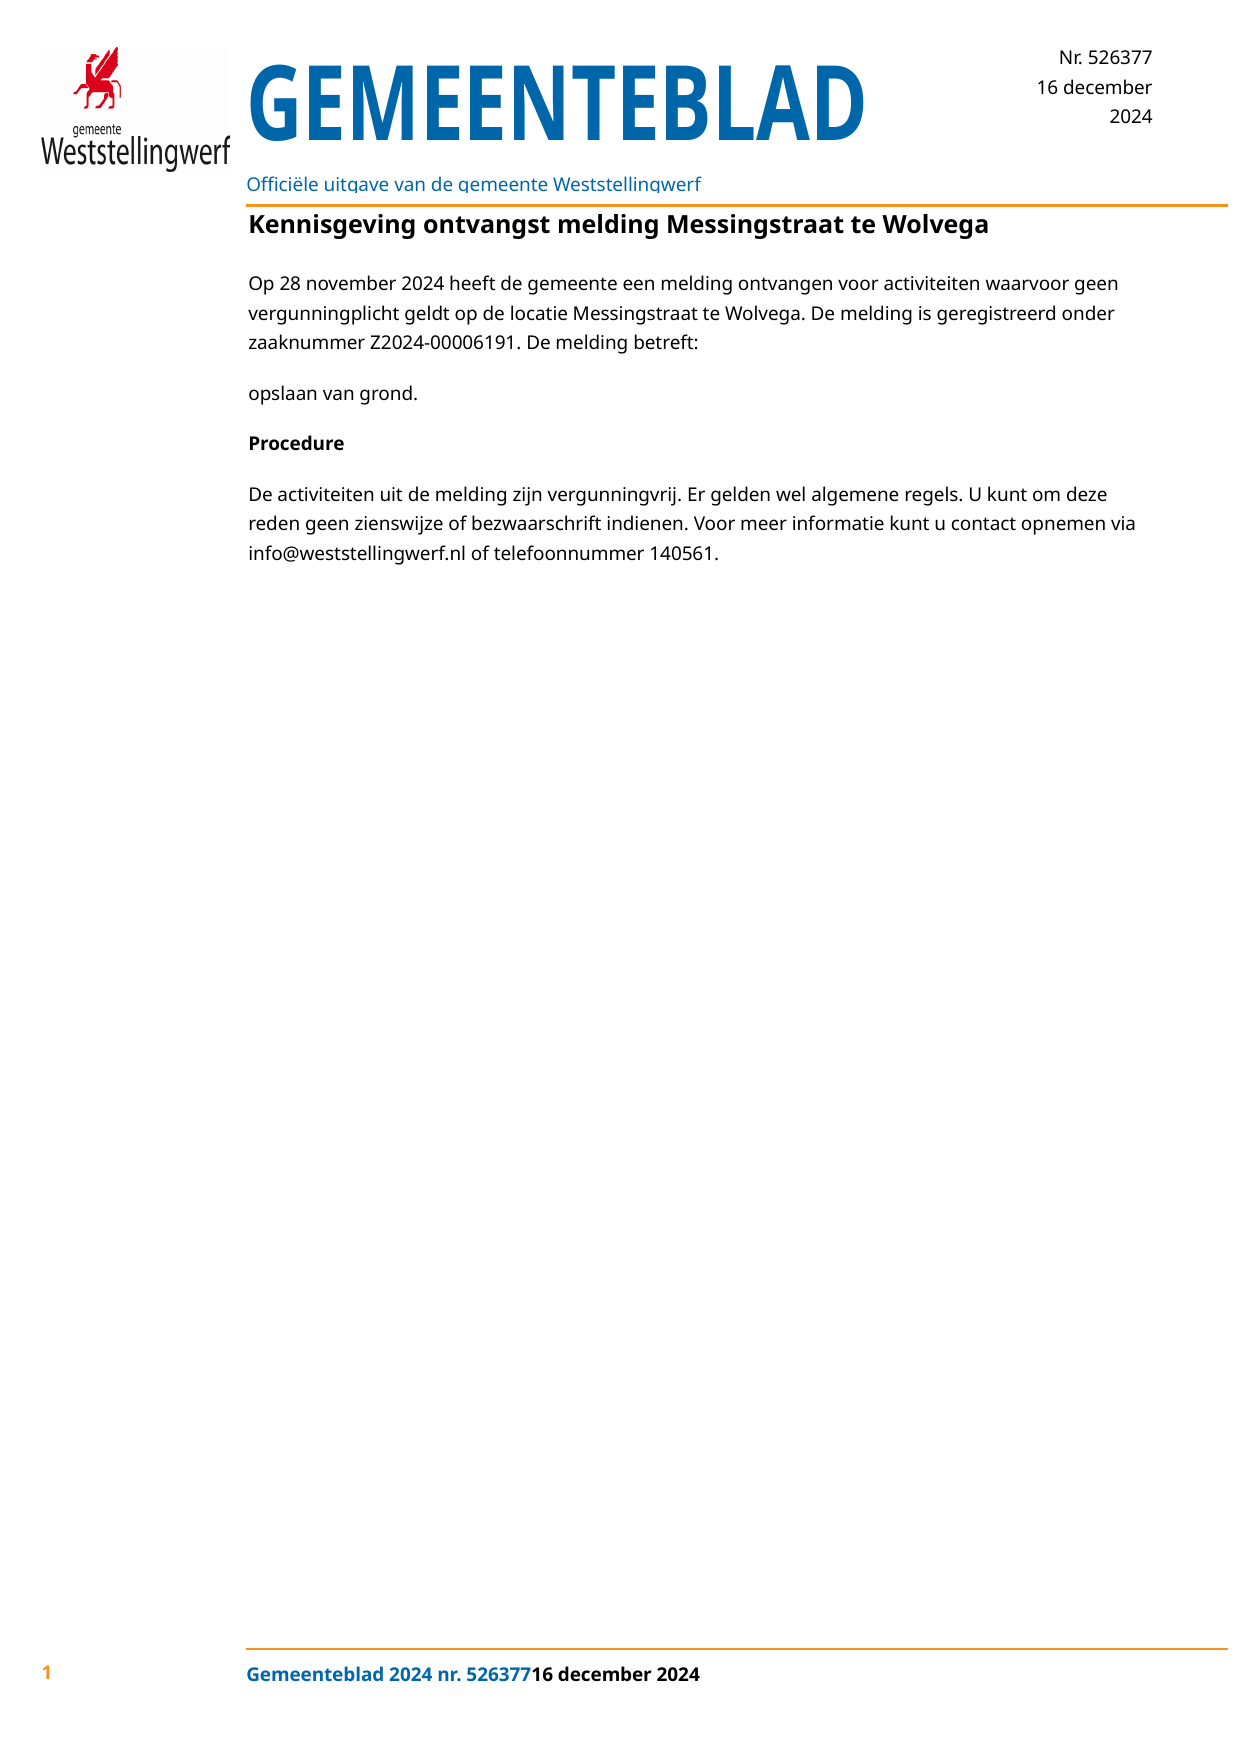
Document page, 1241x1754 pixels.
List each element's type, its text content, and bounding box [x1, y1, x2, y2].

text Procedure [248, 430, 1152, 456]
text Op 28 november 2024 heeft de gemeente een melding ontvangen voor activiteiten waarvoor geen vergunningplicht geldt op de locatie Messingstraat te Wolvega. De melding is geregistreerd onder zaaknummer Z2024-00006191. De melding betreft: [248, 270, 1152, 355]
text Kennisgeving ontvangst melding Messingstraat te Wolvega [248, 207, 1152, 241]
picture [41, 47, 231, 172]
text opslaan van grond. [248, 380, 1152, 406]
text De activiteiten uit de melding zijn vergunningvrij. Er gelden wel algemene regels. U kunt om deze reden geen zienswijze of bezwaarschrift indienen. Voor meer informatie kunt u contact opnemen via info@weststellingwerf.nl of telefoonnummer 140561. [248, 481, 1152, 566]
